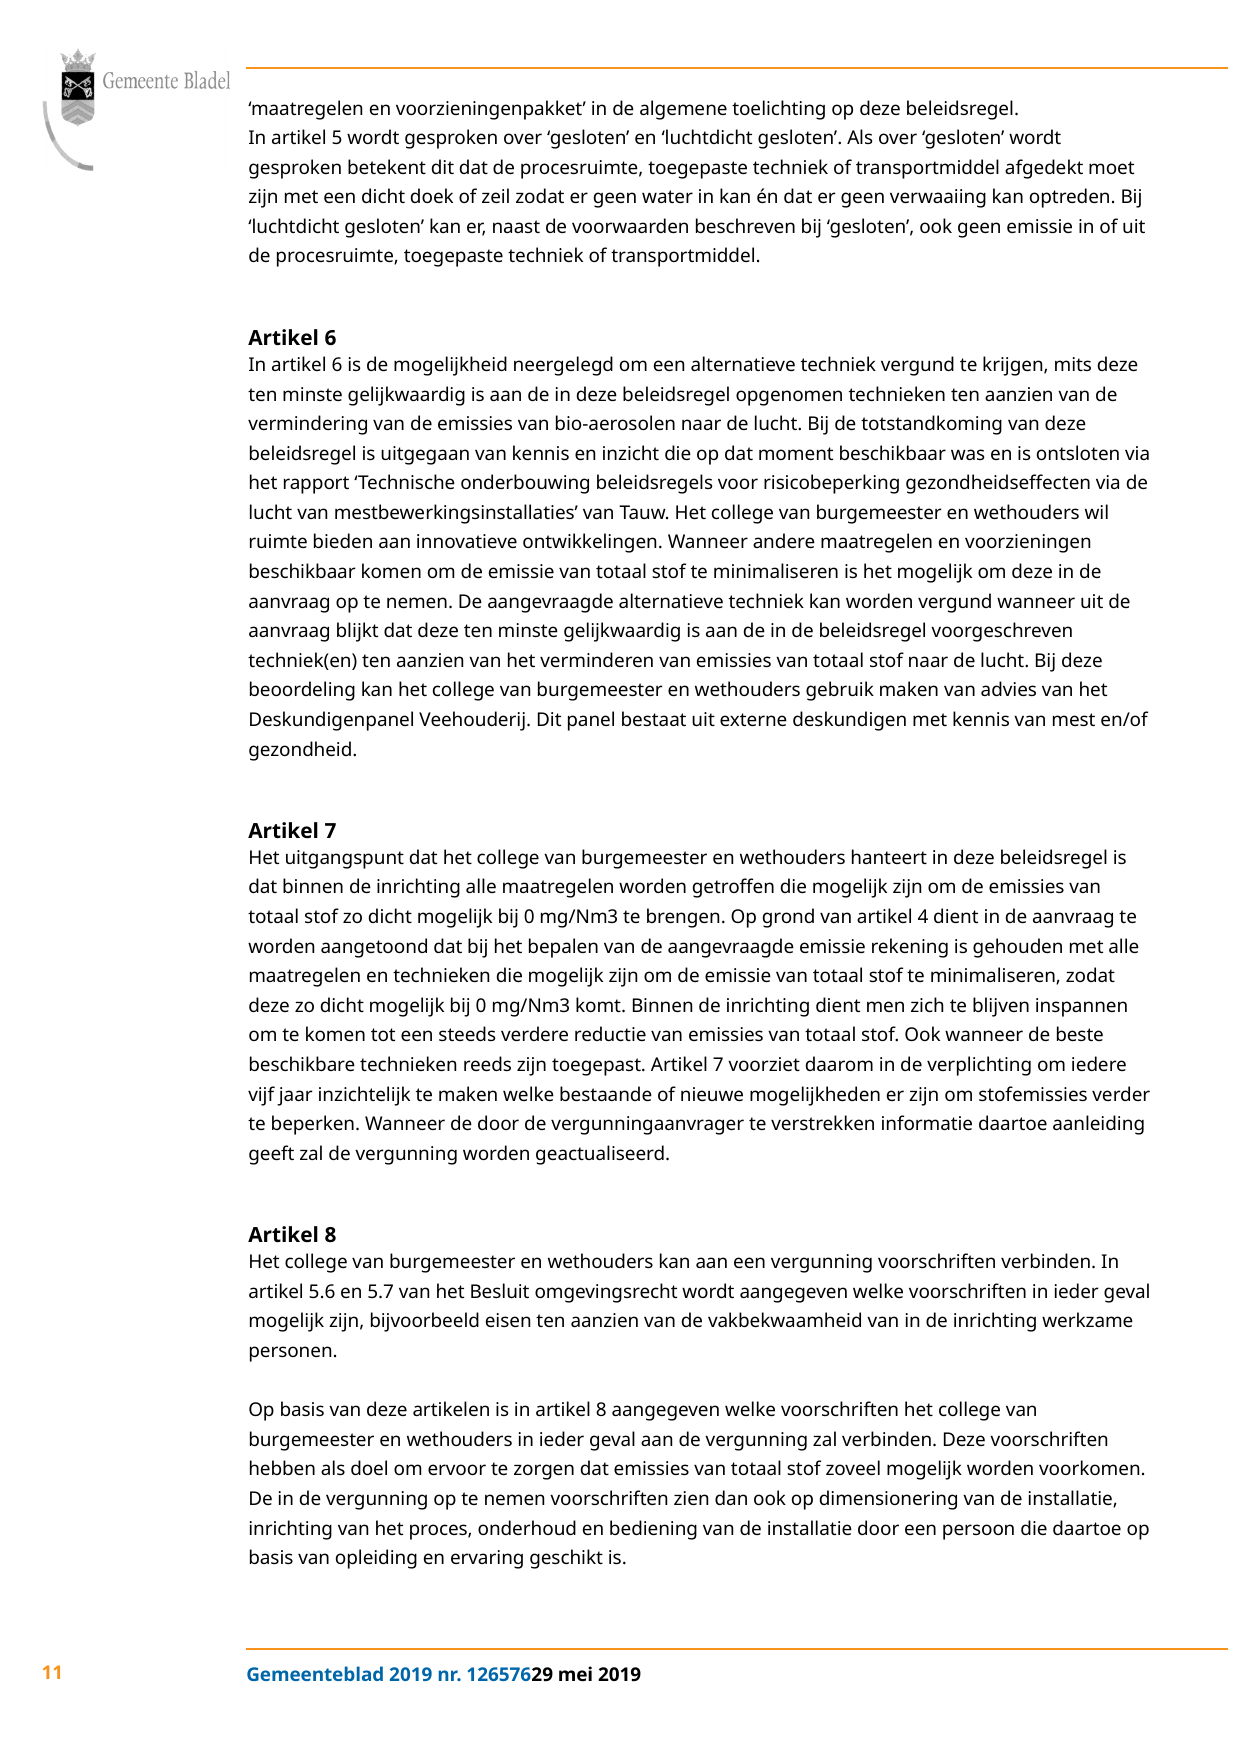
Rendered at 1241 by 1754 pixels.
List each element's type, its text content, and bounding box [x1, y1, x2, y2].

text In artikel 5 wordt gesproken over ‘gesloten’ en ‘luchtdicht gesloten’. Als over ‘gesloten’ wordt gesproken betekent dit dat de procesruimte, toegepaste techniek of transportmiddel afgedekt moet zijn met een dicht doek of zeil zodat er geen water in kan én dat er geen verwaaiing kan optreden. Bij ‘luchtdicht gesloten’ kan er, naast de voorwaarden beschreven bij ‘gesloten’, ook geen emissie in of uit de procesruimte, toegepaste techniek of transportmiddel. [248, 124, 1152, 268]
text In artikel 6 is de mogelijkheid neergelegd om een alternatieve techniek vergund te krijgen, mits deze ten minste gelijkwaardig is aan de in deze beleidsregel opgenomen technieken ten aanzien van de vermindering van de emissies van bio-aerosolen naar de lucht. Bij de totstandkoming van deze beleidsregel is uitgegaan van kennis en inzicht die op dat moment beschikbaar was en is ontsloten via het rapport ‘Technische onderbouwing beleidsregels voor risicobeperking gezondheidseffecten via de lucht van mestbewerkingsinstallaties’ van Tauw. Het college van burgemeester en wethouders wil ruimte bieden aan innovatieve ontwikkelingen. Wanneer andere maatregelen en voorzieningen beschikbaar komen om de emissie van totaal stof te minimaliseren is het mogelijk om deze in de aanvraag op te nemen. De aangevraagde alternatieve techniek kan worden vergund wanneer uit de aanvraag blijkt dat deze ten minste gelijkwaardig is aan de in de beleidsregel voorgeschreven techniek(en) ten aanzien van het verminderen van emissies van totaal stof naar de lucht. Bij deze beoordeling kan het college van burgemeester en wethouders gebruik maken van advies van het Deskundigenpanel Veehouderij. Dit panel bestaat uit externe deskundigen met kennis van mest en/of gezondheid. [248, 351, 1152, 761]
text Het college van burgemeester en wethouders kan aan een vergunning voorschriften verbinden. In artikel 5.6 en 5.7 van het Besluit omgevingsrecht wordt aangegeven welke voorschriften in ieder geval mogelijk zijn, bijvoorbeeld eisen ten aanzien van de vakbekwaamheid van in de inrichting werkzame personen. [248, 1248, 1152, 1363]
picture [41, 47, 231, 172]
text Het uitgangspunt dat het college van burgemeester en wethouders hanteert in deze beleidsregel is dat binnen de inrichting alle maatregelen worden getroffen die mogelijk zijn om de emissies van totaal stof zo dicht mogelijk bij 0 mg/Nm3 te brengen. Op grond van artikel 4 dient in de aanvraag te worden aangetoond dat bij het bepalen van de aangevraagde emissie rekening is gehouden met alle maatregelen en technieken die mogelijk zijn om de emissie van totaal stof te minimaliseren, zodat deze zo dicht mogelijk bij 0 mg/Nm3 komt. Binnen de inrichting dient men zich te blijven inspannen om te komen tot een steeds verdere reductie van emissies van totaal stof. Ook wanneer de beste beschikbare technieken reeds zijn toegepast. Artikel 7 voorziet daarom in de verplichting om iedere vijf jaar inzichtelijk te maken welke bestaande of nieuwe mogelijkheden er zijn om stofemissies verder te beperken. Wanneer de door de vergunningaanvrager te verstrekken informatie daartoe aanleiding geeft zal de vergunning worden geactualiseerd. [248, 844, 1152, 1166]
text Artikel 6 [248, 323, 1152, 351]
text ‘maatregelen en voorzieningenpakket’ in de algemene toelichting op deze beleidsregel. [248, 95, 1152, 121]
text Artikel 8 [248, 1220, 1152, 1248]
text Artikel 7 [248, 816, 1152, 844]
text Op basis van deze artikelen is in artikel 8 aangegeven welke voorschriften het college van burgemeester en wethouders in ieder geval aan de vergunning zal verbinden. Deze voorschriften hebben als doel om ervoor te zorgen dat emissies van totaal stof zoveel mogelijk worden voorkomen. De in de vergunning op te nemen voorschriften zien dan ook op dimensionering van de installatie, inrichting van het proces, onderhoud en bediening van de installatie door een persoon die daartoe op basis van opleiding en ervaring geschikt is. [248, 1396, 1152, 1570]
